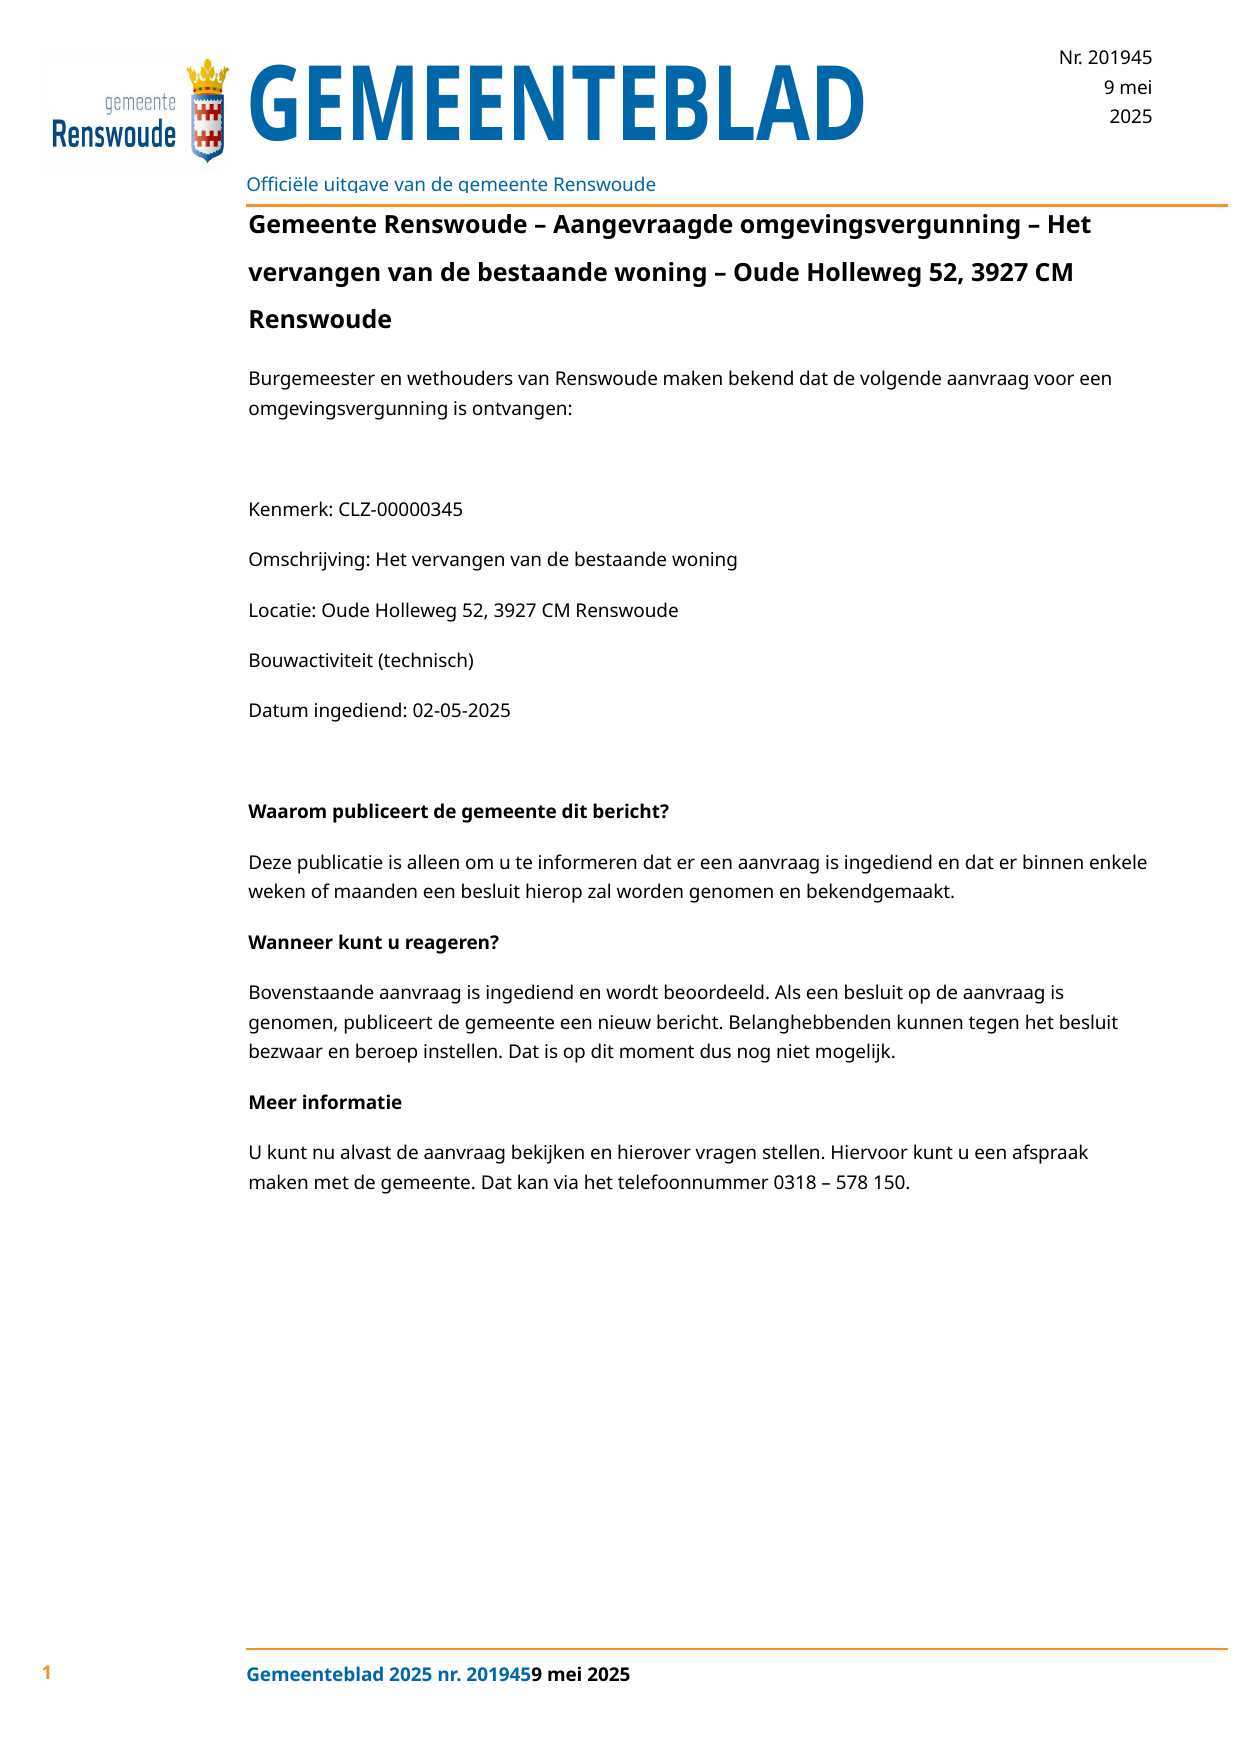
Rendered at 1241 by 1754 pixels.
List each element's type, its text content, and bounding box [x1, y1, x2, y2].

text Burgemeester en wethouders van Renswoude maken bekend dat de volgende aanvraag voor een omgevingsvergunning is ontvangen: [248, 366, 1152, 421]
text Bovenstaande aanvraag is ingediend en wordt beoordeeld. Als een besluit op de aanvraag is genomen, publiceert de gemeente een nieuw bericht. Belanghebbenden kunnen tegen het besluit bezwaar en beroep instellen. Dat is op dit moment dus nog niet mogelijk. [248, 979, 1152, 1064]
picture [41, 47, 231, 172]
text Deze publicatie is alleen om u te informeren dat er een aanvraag is ingediend en dat er binnen enkele weken of maanden een besluit hierop zal worden genomen en bekendgemaakt. [248, 849, 1152, 904]
text Gemeente Renswoude – Aangevraagde omgevingsvergunning – Het vervangen van de bestaande woning – Oude Holleweg 52, 3927 CM Renswoude [248, 207, 1152, 336]
text Locatie: Oude Holleweg 52, 3927 CM Renswoude [248, 597, 1152, 622]
text Meer informatie [248, 1089, 1152, 1114]
text Datum ingediend: 02-05-2025 [248, 698, 1152, 723]
text Waarom publiceert de gemeente dit bericht? [248, 798, 1152, 824]
text Omschrijving: Het vervangen van de bestaande woning [248, 546, 1152, 572]
text U kunt nu alvast de aanvraag bekijken en hierover vragen stellen. Hiervoor kunt u een afspraak maken met de gemeente. Dat kan via het telefoonnummer 0318 – 578 150. [248, 1139, 1152, 1194]
text Bouwactiviteit (technisch) [248, 647, 1152, 673]
text Wanneer kunt u reageren? [248, 929, 1152, 954]
text Kenmerk: CLZ-00000345 [248, 496, 1152, 522]
